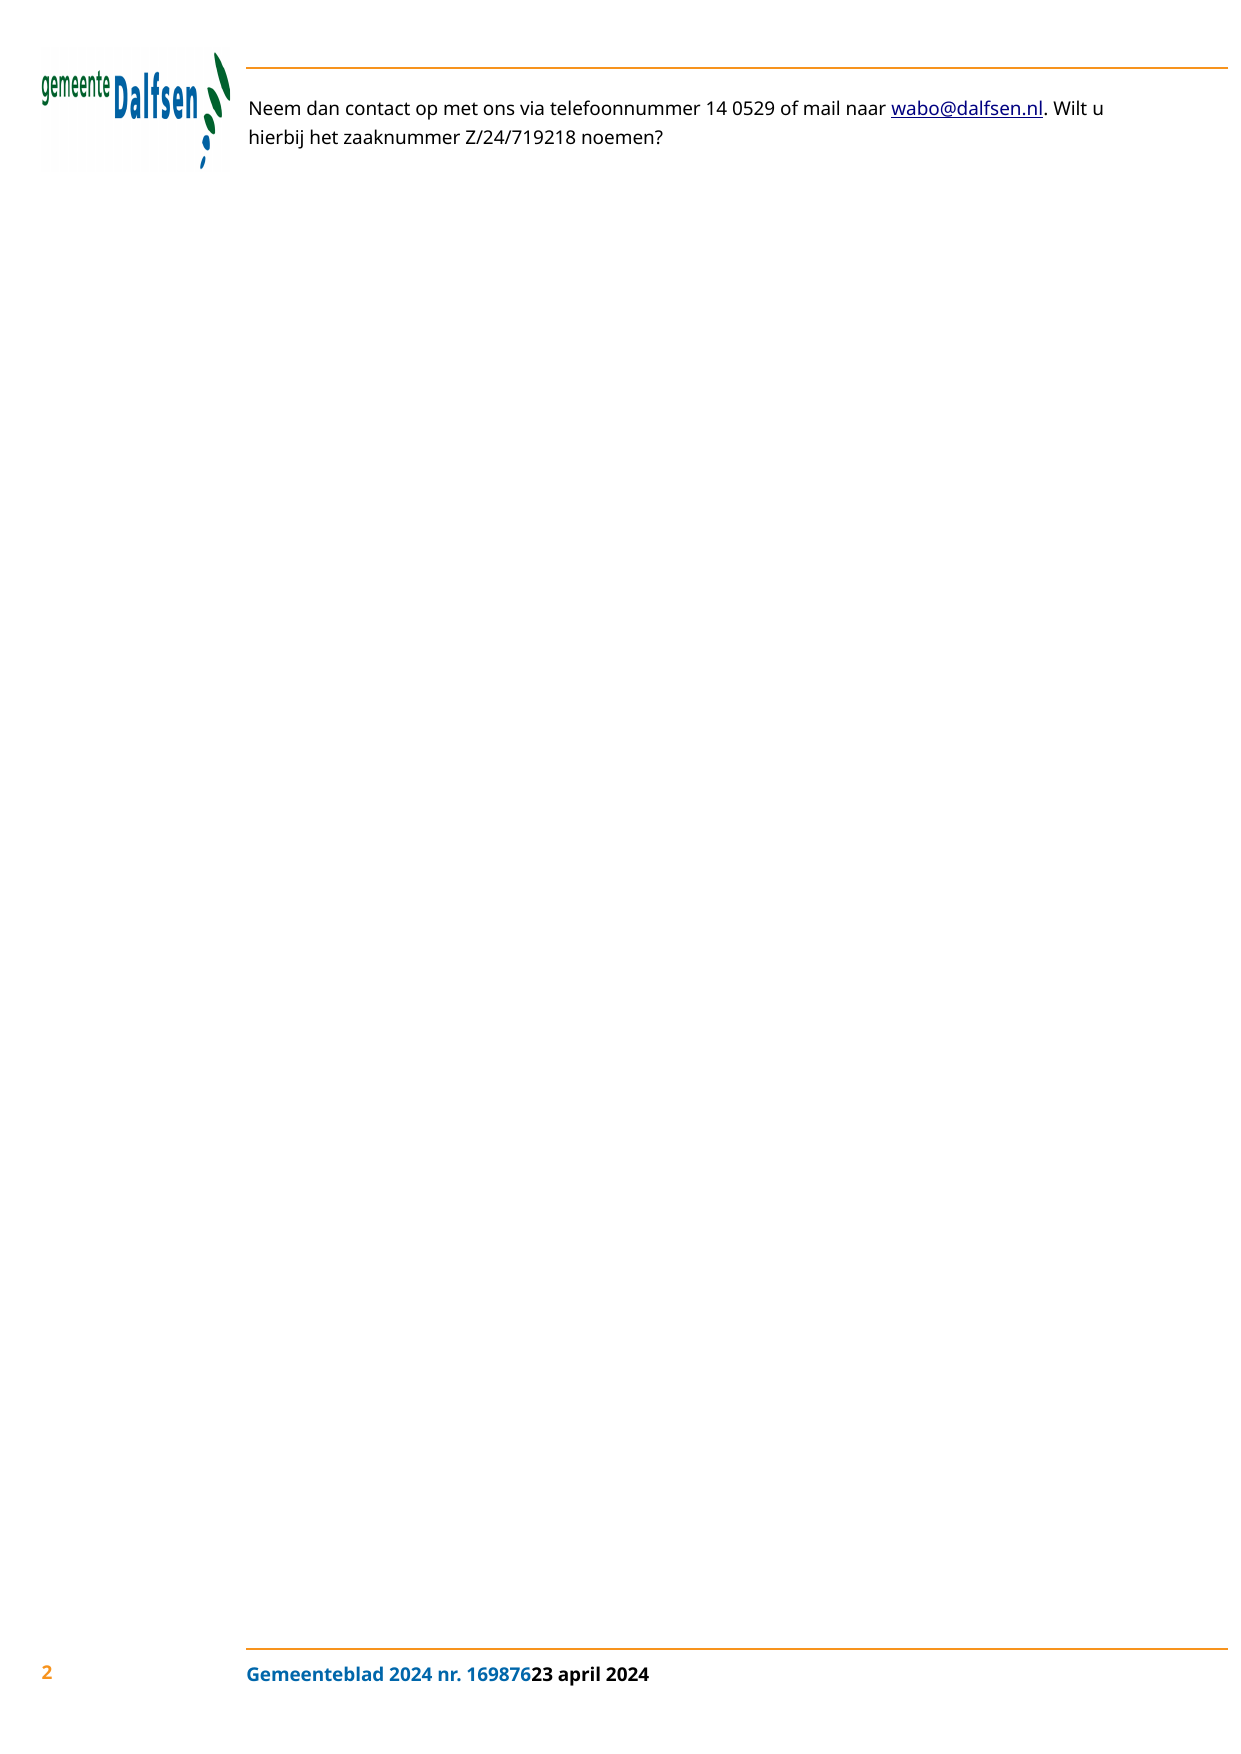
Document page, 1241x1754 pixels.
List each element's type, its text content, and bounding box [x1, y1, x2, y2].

picture [41, 47, 231, 172]
text Neem dan contact op met ons via telefoonnummer 14 0529 of mail naar wabo@dalfsen.nl. Wilt u hierbij het zaaknummer Z/24/719218 noemen? [248, 95, 1152, 150]
